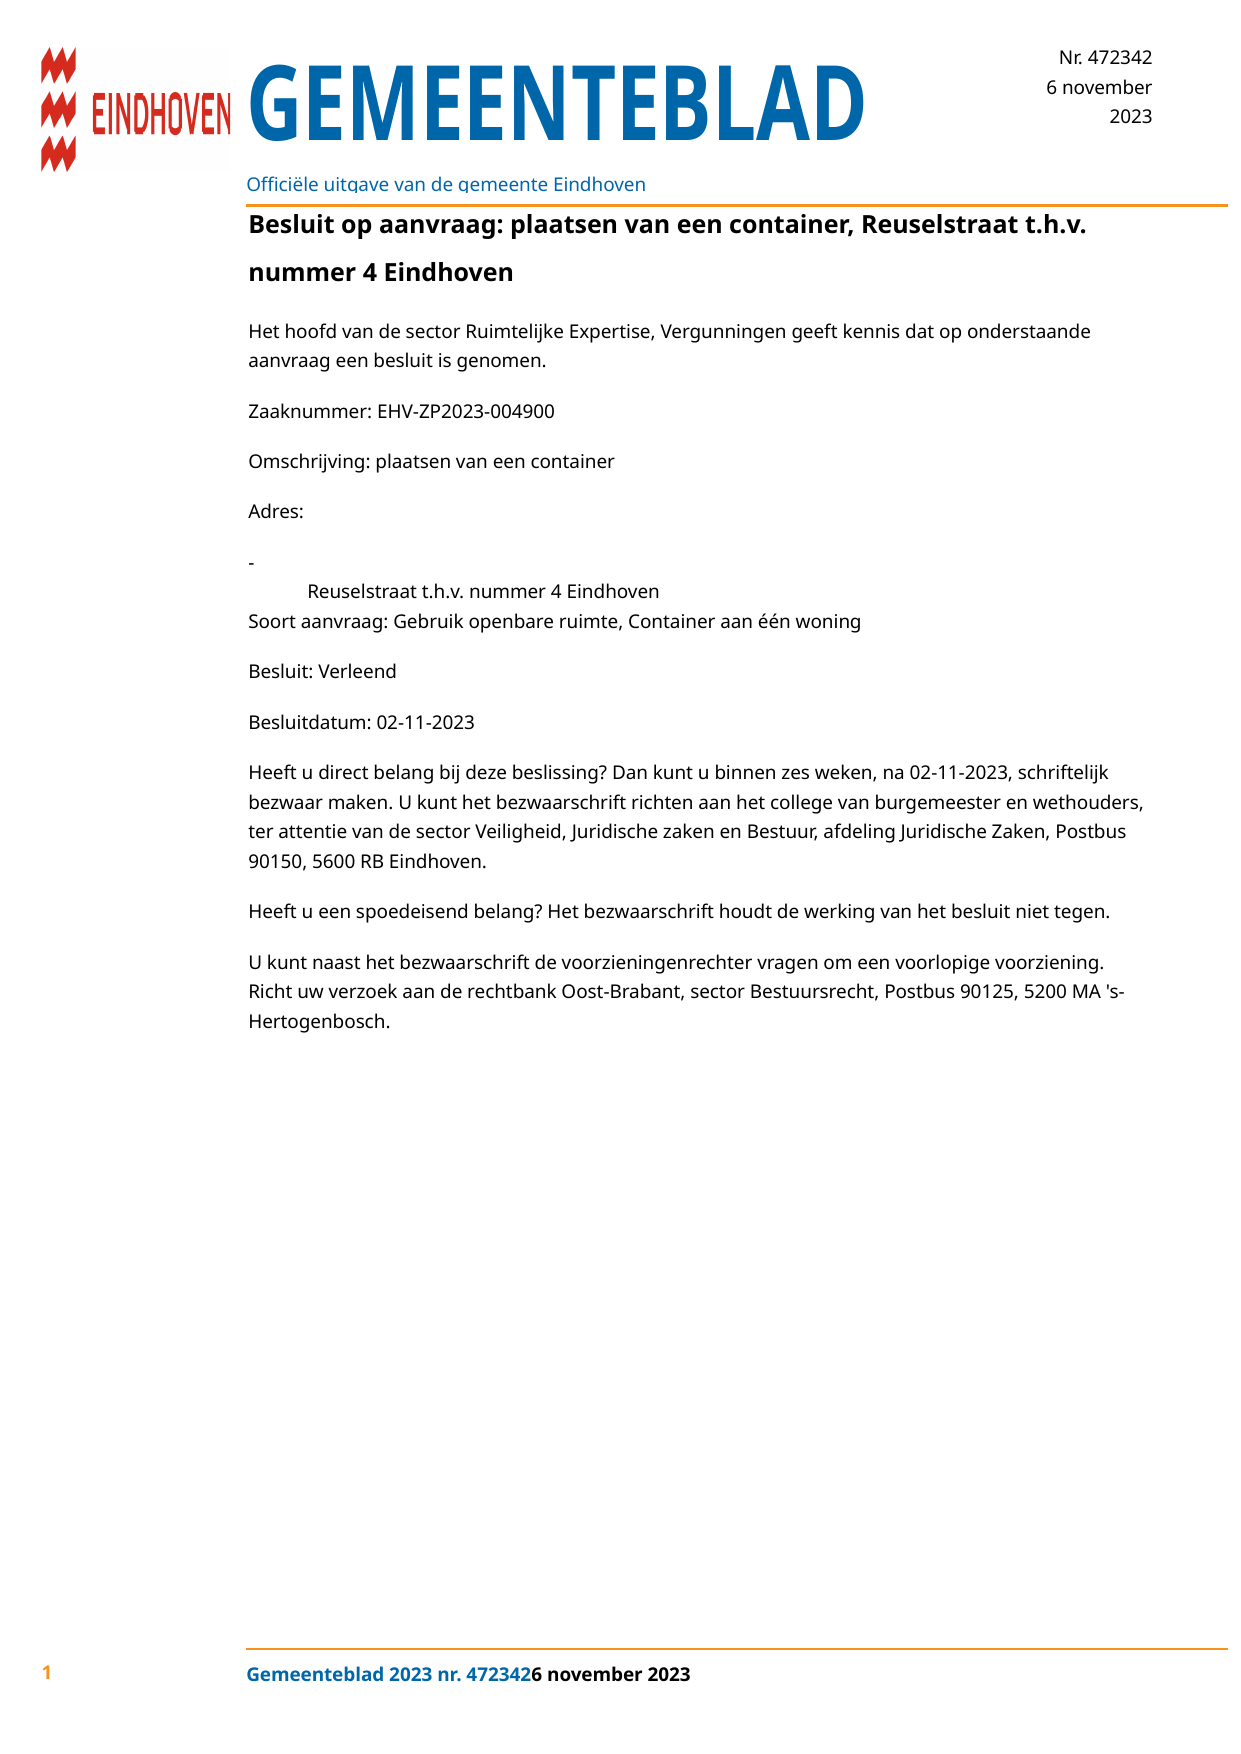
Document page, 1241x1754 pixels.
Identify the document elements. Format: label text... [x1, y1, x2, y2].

text Besluitdatum: 02-11-2023 [248, 709, 1152, 735]
text Heeft u direct belang bij deze beslissing? Dan kunt u binnen zes weken, na 02-11-2023, schriftelijk bezwaar maken. U kunt het bezwaarschrift richten aan het college van burgemeester en wethouders, ter attentie van de sector Veiligheid, Juridische zaken en Bestuur, afdeling Juridische Zaken, Postbus 90150, 5600 RB Eindhoven. [248, 759, 1152, 874]
text Adres: [248, 499, 1152, 524]
text Zaaknummer: EHV-ZP2023-004900 [248, 398, 1152, 424]
list Reuselstraat t.h.v. nummer 4 Eindhoven [248, 579, 1152, 604]
picture [41, 47, 231, 172]
text Het hoofd van de sector Ruimtelijke Expertise, Vergunningen geeft kennis dat op onderstaande aanvraag een besluit is genomen. [248, 318, 1152, 373]
text Omschrijving: plaatsen van een container [248, 448, 1152, 474]
text Heeft u een spoedeisend belang? Het bezwaarschrift houdt de werking van het besluit niet tegen. [248, 899, 1152, 924]
text Besluit: Verleend [248, 659, 1152, 684]
text U kunt naast het bezwaarschrift de voorzieningenrechter vragen om een voorlopige voorziening. Richt uw verzoek aan de rechtbank Oost-Brabant, sector Bestuursrecht, Postbus 90125, 5200 MA 's-Hertogenbosch. [248, 949, 1152, 1034]
text Soort aanvraag: Gebruik openbare ruimte, Container aan één woning [248, 608, 1152, 634]
text Besluit op aanvraag: plaatsen van een container, Reuselstraat t.h.v. nummer 4 Eindhoven [248, 207, 1152, 288]
